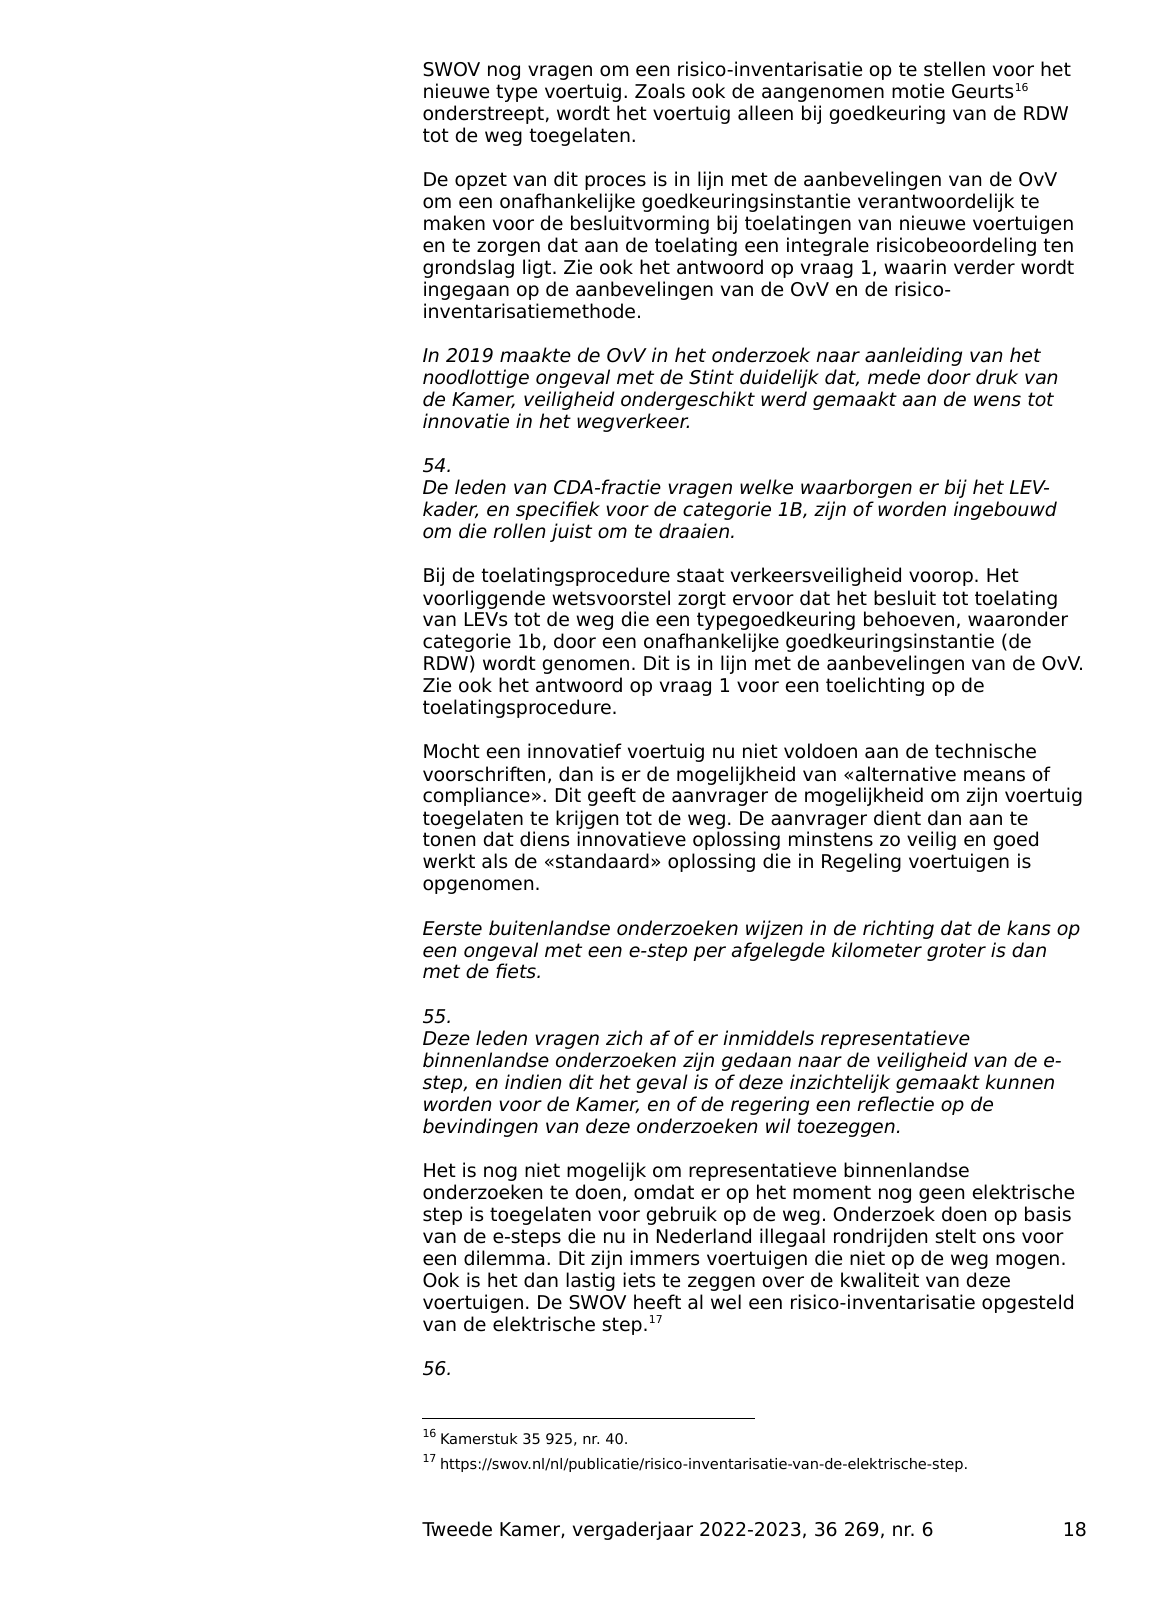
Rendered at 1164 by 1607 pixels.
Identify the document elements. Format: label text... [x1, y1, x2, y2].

text In 2019 maakte de OvV in het onderzoek naar aanleiding van het noodlottige ongeval met de Stint duidelijk dat, mede door druk van de Kamer, veiligheid ondergeschikt werd gemaakt aan de wens tot innovatie in het wegverkeer. [422, 345, 1087, 433]
text Kamerstuk 35 925, nr. 40. [422, 1427, 1087, 1449]
text 56. [422, 1358, 1087, 1380]
text https://swov.nl/nl/publicatie/risico-inventarisatie-van-de-elektrische-step. [422, 1452, 1087, 1474]
text Deze leden vragen zich af of er inmiddels representatieve binnenlandse onderzoeken zijn gedaan naar de veiligheid van de e-step, en indien dit het geval is of deze inzichtelijk gemaakt kunnen worden voor de Kamer, en of de regering een reflectie op de bevindingen van deze onderzoeken wil toezeggen. [422, 1028, 1087, 1137]
text De opzet van dit proces is in lijn met de aanbevelingen van de OvV om een onafhankelijke goedkeuringsinstantie verantwoordelijk te maken voor de besluitvorming bij toelatingen van nieuwe voertuigen en te zorgen dat aan de toelating een integrale risicobeoordeling ten grondslag ligt. Zie ook het antwoord op vraag 1, waarin verder wordt ingegaan op de aanbevelingen van de OvV en de risico-inventarisatiemethode. [422, 169, 1087, 323]
text 54. [422, 455, 1087, 477]
text 55. [422, 1006, 1087, 1028]
text De leden van CDA-fractie vragen welke waarborgen er bij het LEV-kader, en specifiek voor de categorie 1B, zijn of worden ingebouwd om die rollen juist om te draaien. [422, 477, 1087, 543]
text Het is nog niet mogelijk om representatieve binnenlandse onderzoeken te doen, omdat er op het moment nog geen elektrische step is toegelaten voor gebruik op de weg. Onderzoek doen op basis van de e-steps die nu in Nederland illegaal rondrijden stelt ons voor een dilemma. Dit zijn immers voertuigen die niet op de weg mogen. Ook is het dan lastig iets te zeggen over de kwaliteit van deze voertuigen. De SWOV heeft al wel een risico-inventarisatie opgesteld van de elektrische step. [422, 1160, 1087, 1336]
text Mocht een innovatief voertuig nu niet voldoen aan de technische voorschriften, dan is er de mogelijkheid van «alternative means of compliance». Dit geeft de aanvrager de mogelijkheid om zijn voertuig toegelaten te krijgen tot de weg. De aanvrager dient dan aan te tonen dat diens innovatieve oplossing minstens zo veilig en goed werkt als de «standaard» oplossing die in Regeling voertuigen is opgenomen. [422, 741, 1087, 895]
text SWOV nog vragen om een risico-inventarisatie op te stellen voor het nieuwe type voertuig. Zoals ook de aangenomen motie Geurts onderstreept, wordt het voertuig alleen bij goedkeuring van de RDW tot de weg toegelaten. [422, 59, 1087, 147]
text Eerste buitenlandse onderzoeken wijzen in de richting dat de kans op een ongeval met een e-step per afgelegde kilometer groter is dan met de fiets. [422, 917, 1087, 983]
text Bij de toelatingsprocedure staat verkeersveiligheid voorop. Het voorliggende wetsvoorstel zorgt ervoor dat het besluit tot toelating van LEVs tot de weg die een typegoedkeuring behoeven, waaronder categorie 1b, door een onafhankelijke goedkeuringsinstantie (de RDW) wordt genomen. Dit is in lijn met de aanbevelingen van de OvV. Zie ook het antwoord op vraag 1 voor een toelichting op de toelatingsprocedure. [422, 565, 1087, 719]
